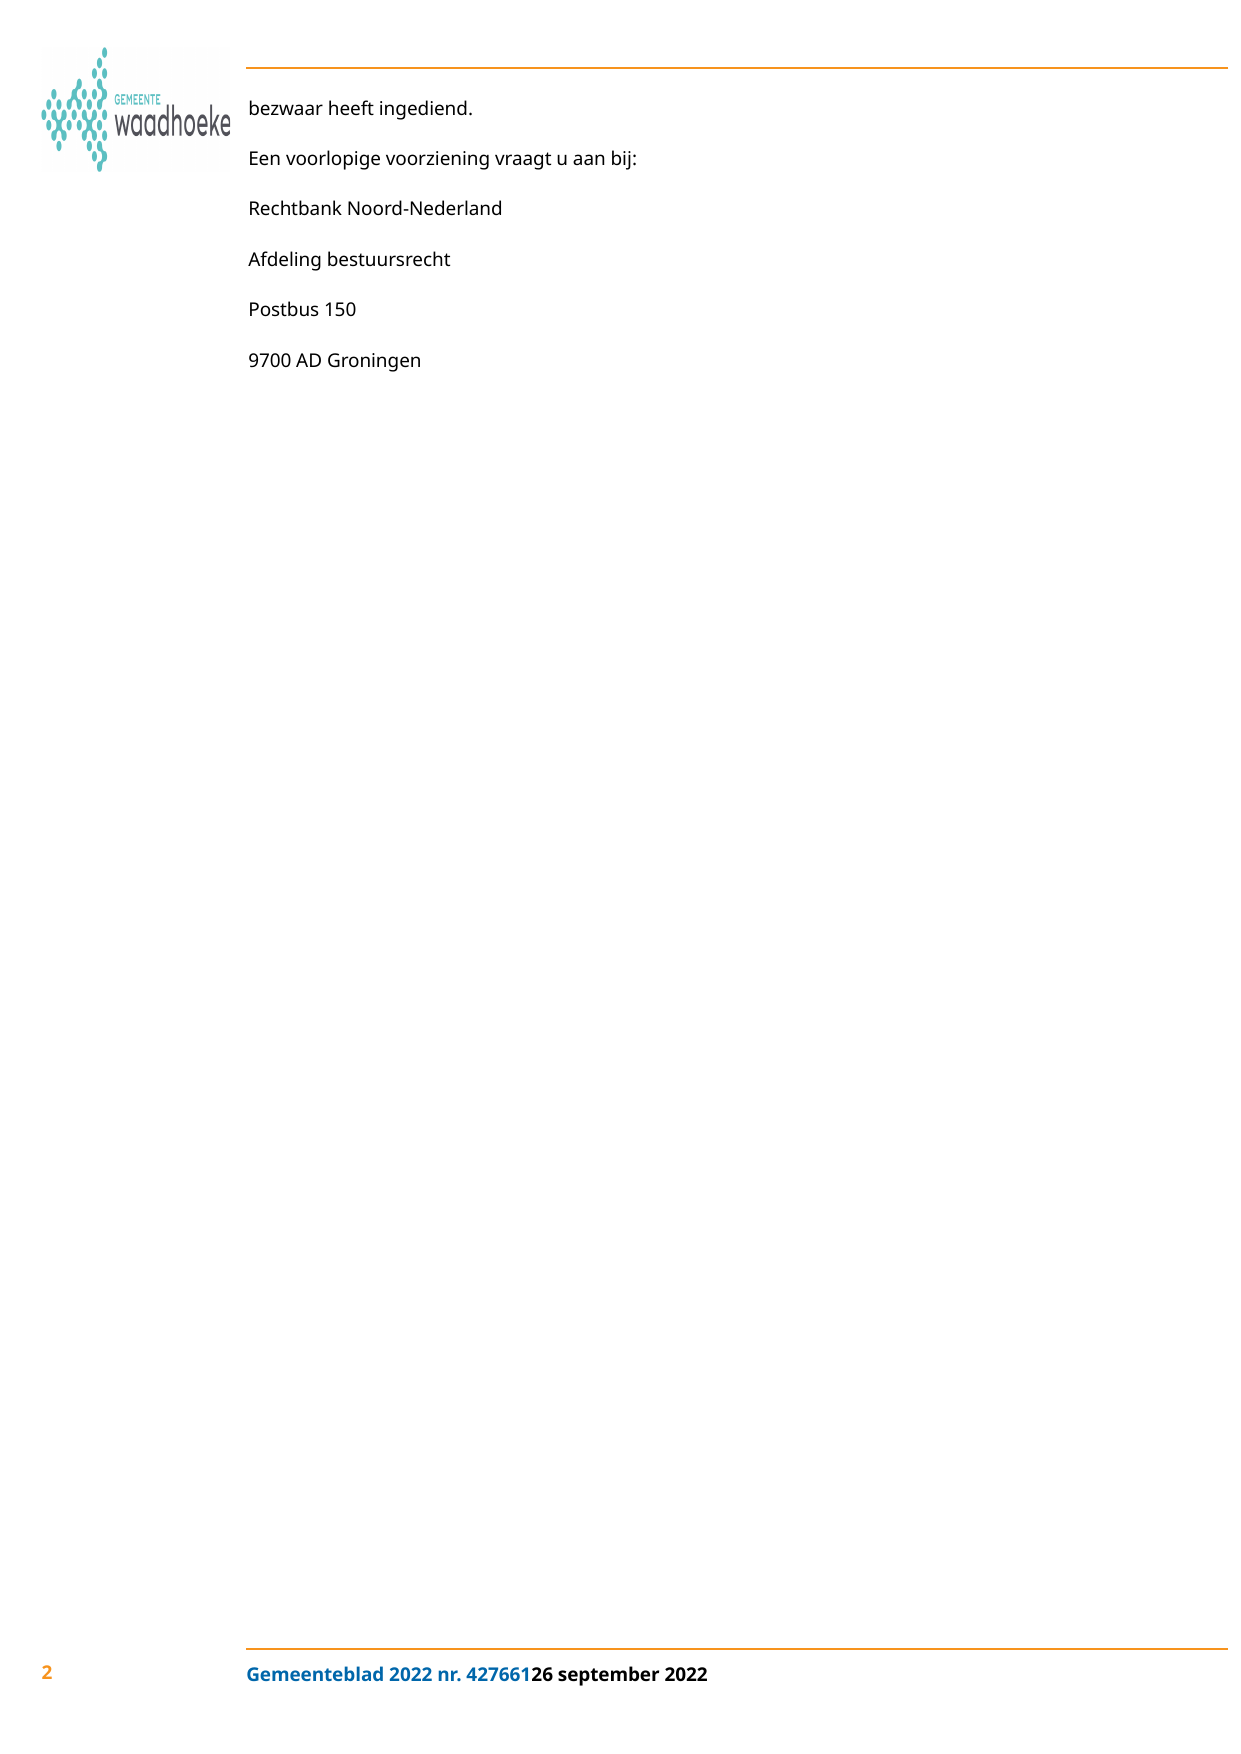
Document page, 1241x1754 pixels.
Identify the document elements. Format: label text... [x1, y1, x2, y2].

text Postbus 150 [248, 296, 1152, 322]
text Afdeling bestuursrecht [248, 246, 1152, 272]
text 9700 AD Groningen [248, 347, 1152, 373]
text Een voorlopige voorziening vraagt u aan bij: [248, 145, 1152, 171]
picture [41, 47, 231, 172]
text bezwaar heeft ingediend. [248, 95, 1152, 121]
text Rechtbank Noord-Nederland [248, 196, 1152, 221]
